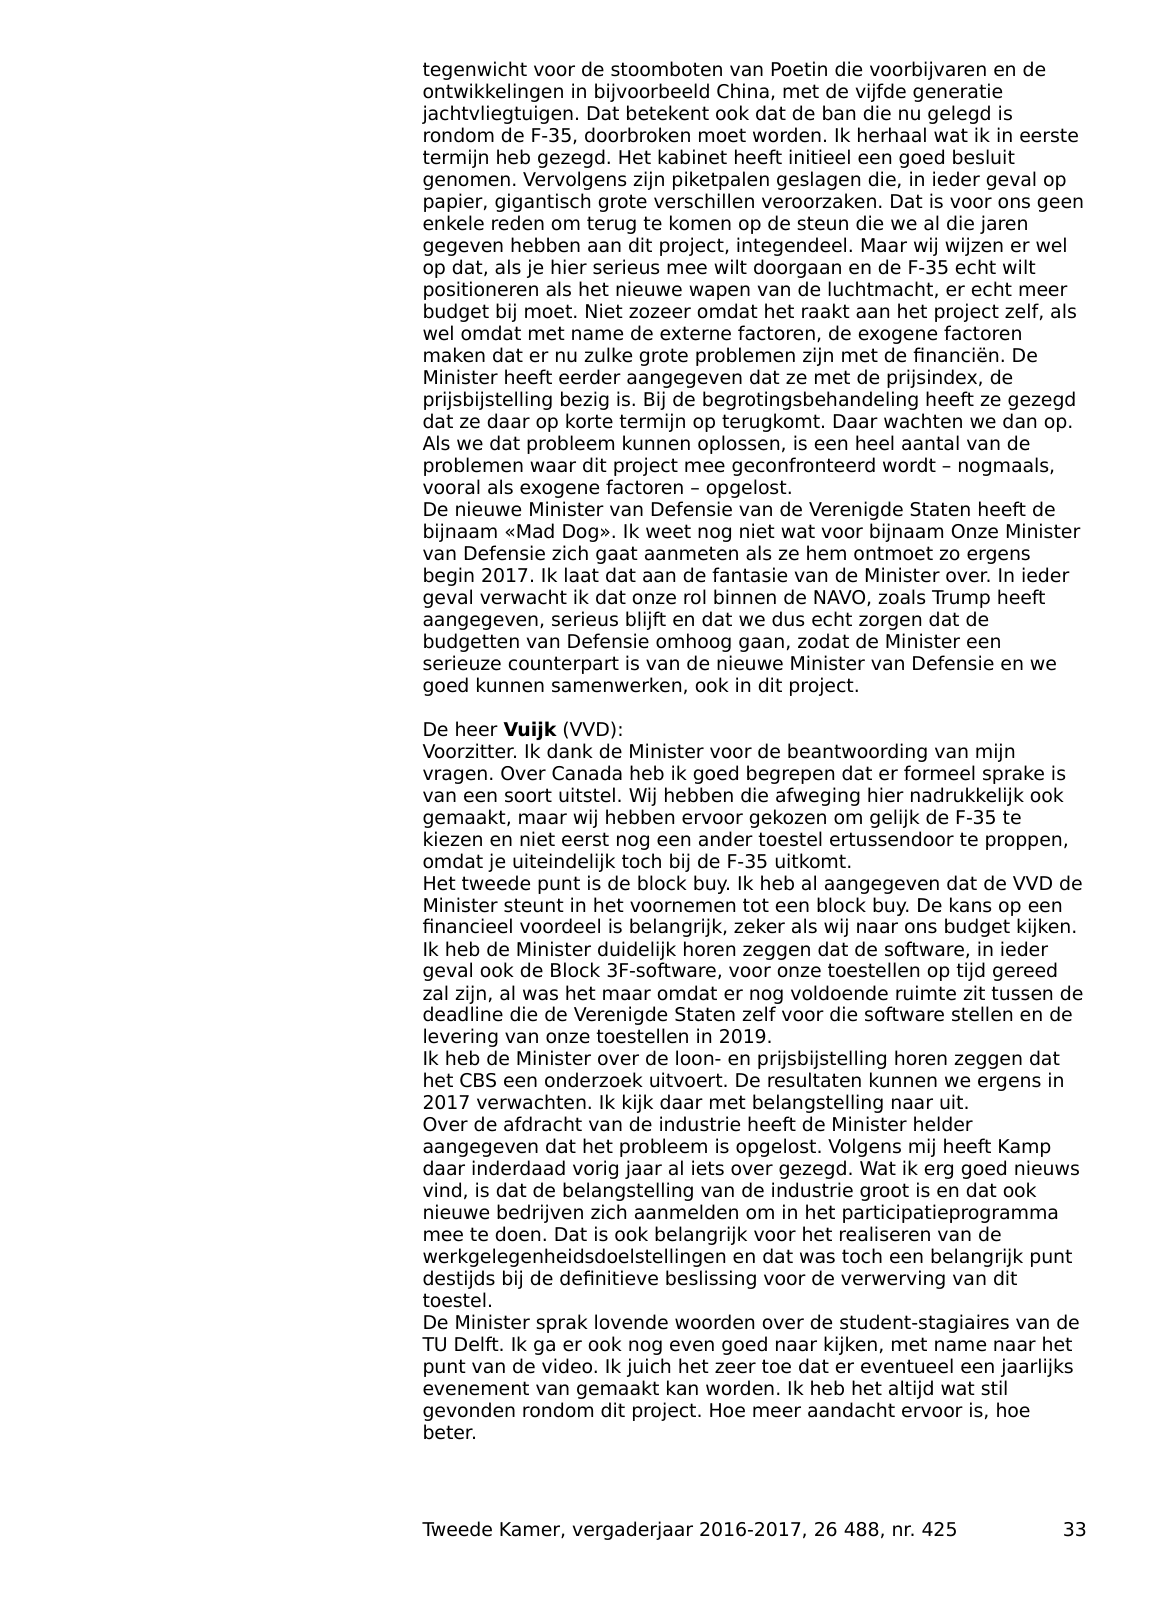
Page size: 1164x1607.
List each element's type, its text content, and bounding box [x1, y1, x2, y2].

text tegenwicht voor de stoomboten van Poetin die voorbijvaren en de ontwikkelingen in bijvoorbeeld China, met de vijfde generatie jachtvliegtuigen. Dat betekent ook dat de ban die nu gelegd is rondom de F-35, doorbroken moet worden. Ik herhaal wat ik in eerste termijn heb gezegd. Het kabinet heeft initieel een goed besluit genomen. Vervolgens zijn piketpalen geslagen die, in ieder geval op papier, gigantisch grote verschillen veroorzaken. Dat is voor ons geen enkele reden om terug te komen op de steun die we al die jaren gegeven hebben aan dit project, integendeel. Maar wij wijzen er wel op dat, als je hier serieus mee wilt doorgaan en de F-35 echt wilt positioneren als het nieuwe wapen van de luchtmacht, er echt meer budget bij moet. Niet zozeer omdat het raakt aan het project zelf, als wel omdat met name de externe factoren, de exogene factoren maken dat er nu zulke grote problemen zijn met de financiën. De Minister heeft eerder aangegeven dat ze met de prijsindex, de prijsbijstelling bezig is. Bij de begrotingsbehandeling heeft ze gezegd dat ze daar op korte termijn op terugkomt. Daar wachten we dan op. Als we dat probleem kunnen oplossen, is een heel aantal van de problemen waar dit project mee geconfronteerd wordt – nogmaals, vooral als exogene factoren – opgelost. [422, 59, 1087, 499]
text De nieuwe Minister van Defensie van de Verenigde Staten heeft de bijnaam «Mad Dog». Ik weet nog niet wat voor bijnaam Onze Minister van Defensie zich gaat aanmeten als ze hem ontmoet zo ergens begin 2017. Ik laat dat aan de fantasie van de Minister over. In ieder geval verwacht ik dat onze rol binnen de NAVO, zoals Trump heeft aangegeven, serieus blijft en dat we dus echt zorgen dat de budgetten van Defensie omhoog gaan, zodat de Minister een serieuze counterpart is van de nieuwe Minister van Defensie en we goed kunnen samenwerken, ook in dit project. [422, 499, 1087, 696]
text De Minister sprak lovende woorden over de student-stagiaires van de TU Delft. Ik ga er ook nog even goed naar kijken, met name naar het punt van de video. Ik juich het zeer toe dat er eventueel een jaarlijks evenement van gemaakt kan worden. Ik heb het altijd wat stil gevonden rondom dit project. Hoe meer aandacht ervoor is, hoe beter. [422, 1312, 1087, 1444]
text Ik heb de Minister over de loon- en prijsbijstelling horen zeggen dat het CBS een onderzoek uitvoert. De resultaten kunnen we ergens in 2017 verwachten. Ik kijk daar met belangstelling naar uit. [422, 1048, 1087, 1114]
text Ik heb de Minister duidelijk horen zeggen dat de software, in ieder geval ook de Block 3F-software, voor onze toestellen op tijd gereed zal zijn, al was het maar omdat er nog voldoende ruimte zit tussen de deadline die de Verenigde Staten zelf voor die software stellen en de levering van onze toestellen in 2019. [422, 938, 1087, 1048]
text Voorzitter. Ik dank de Minister voor de beantwoording van mijn vragen. Over Canada heb ik goed begrepen dat er formeel sprake is van een soort uitstel. Wij hebben die afweging hier nadrukkelijk ook gemaakt, maar wij hebben ervoor gekozen om gelijk de F-35 te kiezen en niet eerst nog een ander toestel ertussendoor te proppen, omdat je uiteindelijk toch bij de F-35 uitkomt. [422, 741, 1087, 872]
text De heer Vuijk (VVD): [422, 719, 1087, 741]
text Over de afdracht van de industrie heeft de Minister helder aangegeven dat het probleem is opgelost. Volgens mij heeft Kamp daar inderdaad vorig jaar al iets over gezegd. Wat ik erg goed nieuws vind, is dat de belangstelling van de industrie groot is en dat ook nieuwe bedrijven zich aanmelden om in het participatieprogramma mee te doen. Dat is ook belangrijk voor het realiseren van de werkgelegenheidsdoelstellingen en dat was toch een belangrijk punt destijds bij de definitieve beslissing voor de verwerving van dit toestel. [422, 1114, 1087, 1312]
text Het tweede punt is de block buy. Ik heb al aangegeven dat de VVD de Minister steunt in het voornemen tot een block buy. De kans op een financieel voordeel is belangrijk, zeker als wij naar ons budget kijken. [422, 872, 1087, 938]
